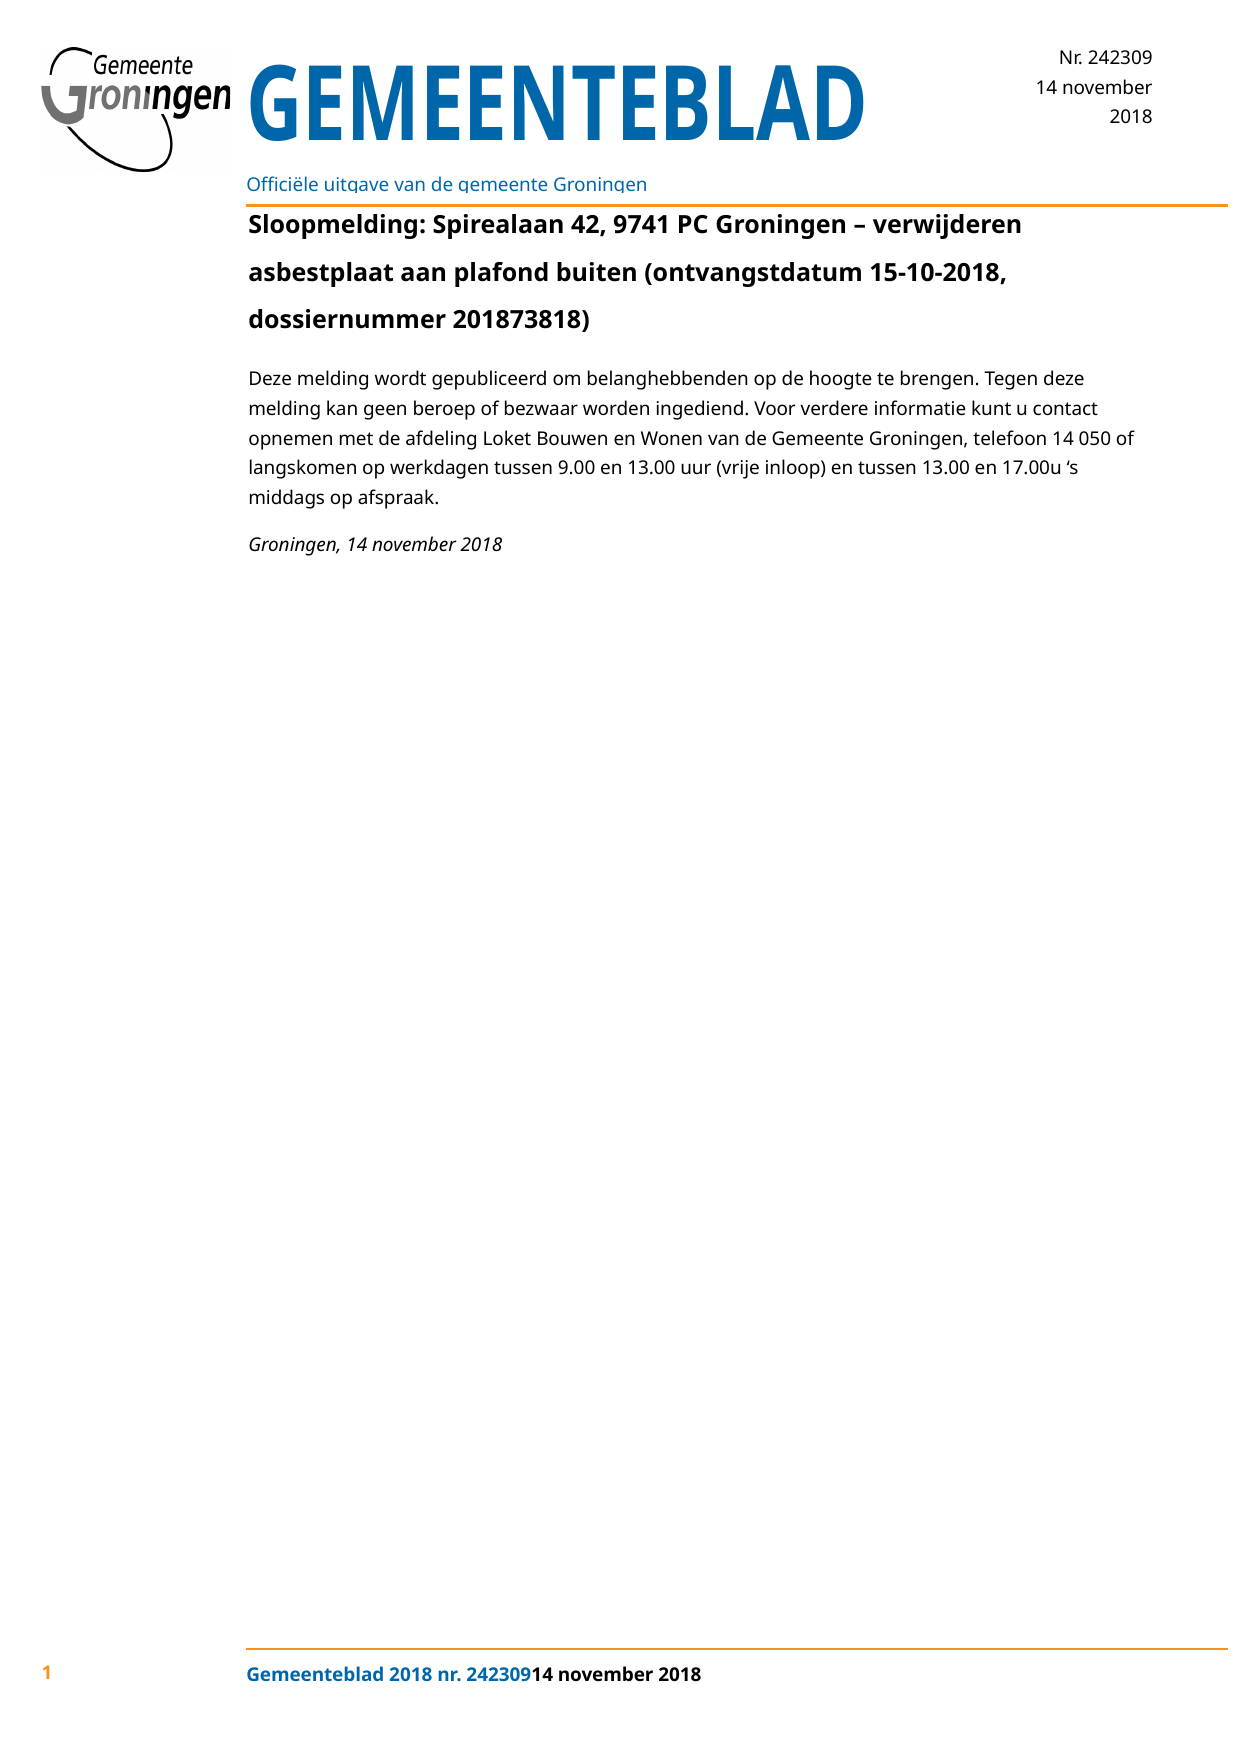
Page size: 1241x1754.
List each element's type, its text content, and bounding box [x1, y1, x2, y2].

picture [41, 47, 231, 172]
text Deze melding wordt gepubliceerd om belanghebbenden op de hoogte te brengen. Tegen deze melding kan geen beroep of bezwaar worden ingediend. Voor verdere informatie kunt u contact opnemen met de afdeling Loket Bouwen en Wonen van de Gemeente Groningen, telefoon 14 050 of langskomen op werkdagen tussen 9.00 en 13.00 uur (vrije inloop) en tussen 13.00 en 17.00u ‘s middags op afspraak. [248, 366, 1152, 509]
text Groningen, 14 november 2018 [248, 532, 1152, 557]
text Sloopmelding: Spirealaan 42, 9741 PC Groningen – verwijderen asbestplaat aan plafond buiten (ontvangstdatum 15-10-2018, dossiernummer 201873818) [248, 207, 1152, 336]
